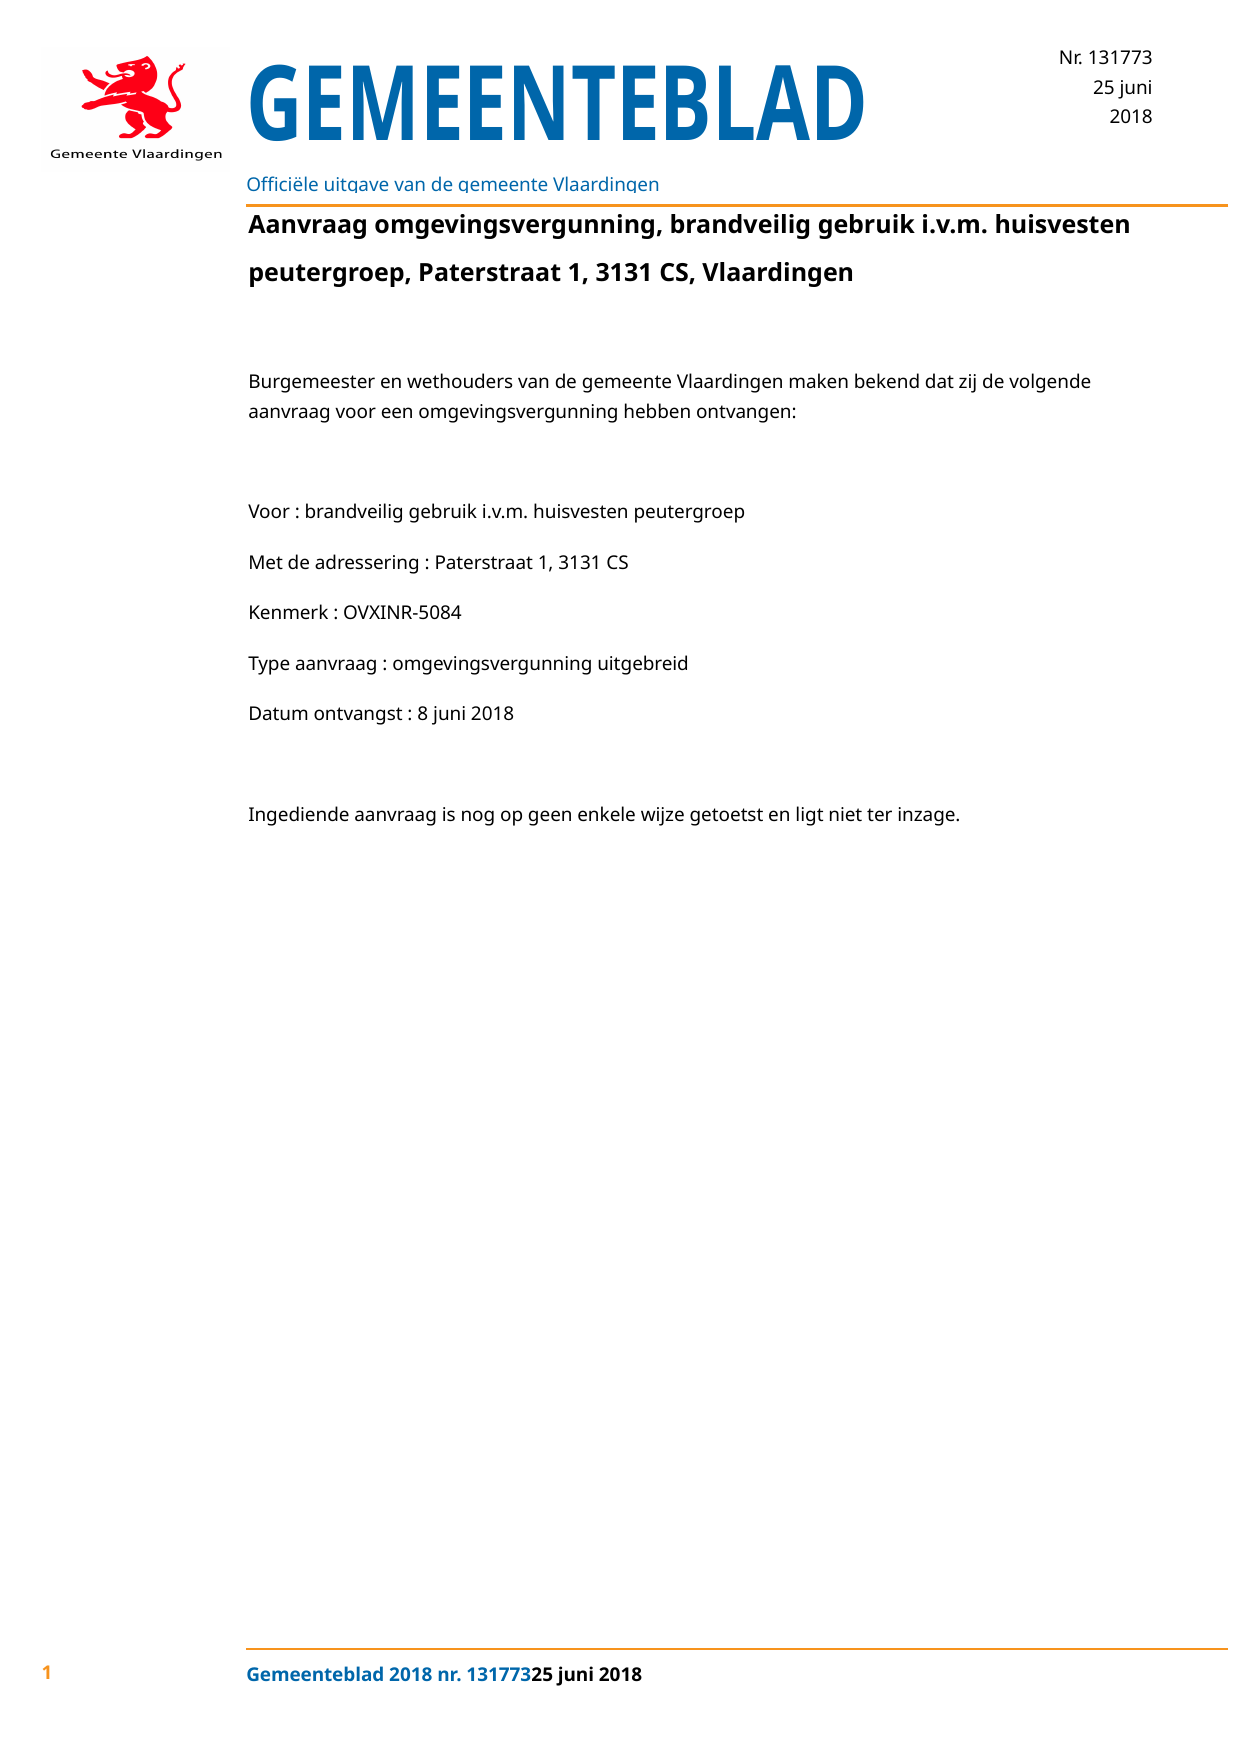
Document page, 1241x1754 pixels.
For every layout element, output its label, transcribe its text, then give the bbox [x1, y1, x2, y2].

text Ingediende aanvraag is nog op geen enkele wijze getoetst en ligt niet ter inzage. [248, 801, 1152, 827]
text Met de adressering : Paterstraat 1, 3131 CS [248, 549, 1152, 575]
text Burgemeester en wethouders van de gemeente Vlaardingen maken bekend dat zij de volgende aanvraag voor een omgevingsvergunning hebben ontvangen: [248, 368, 1152, 424]
picture [41, 47, 231, 172]
text Kenmerk : OVXINR-5084 [248, 599, 1152, 625]
text Datum ontvangst : 8 juni 2018 [248, 700, 1152, 726]
text Type aanvraag : omgevingsvergunning uitgebreid [248, 650, 1152, 676]
text Aanvraag omgevingsvergunning, brandveilig gebruik i.v.m. huisvesten peutergroep, Paterstraat 1, 3131 CS, Vlaardingen [248, 207, 1152, 288]
text Voor : brandveilig gebruik i.v.m. huisvesten peutergroep [248, 499, 1152, 524]
